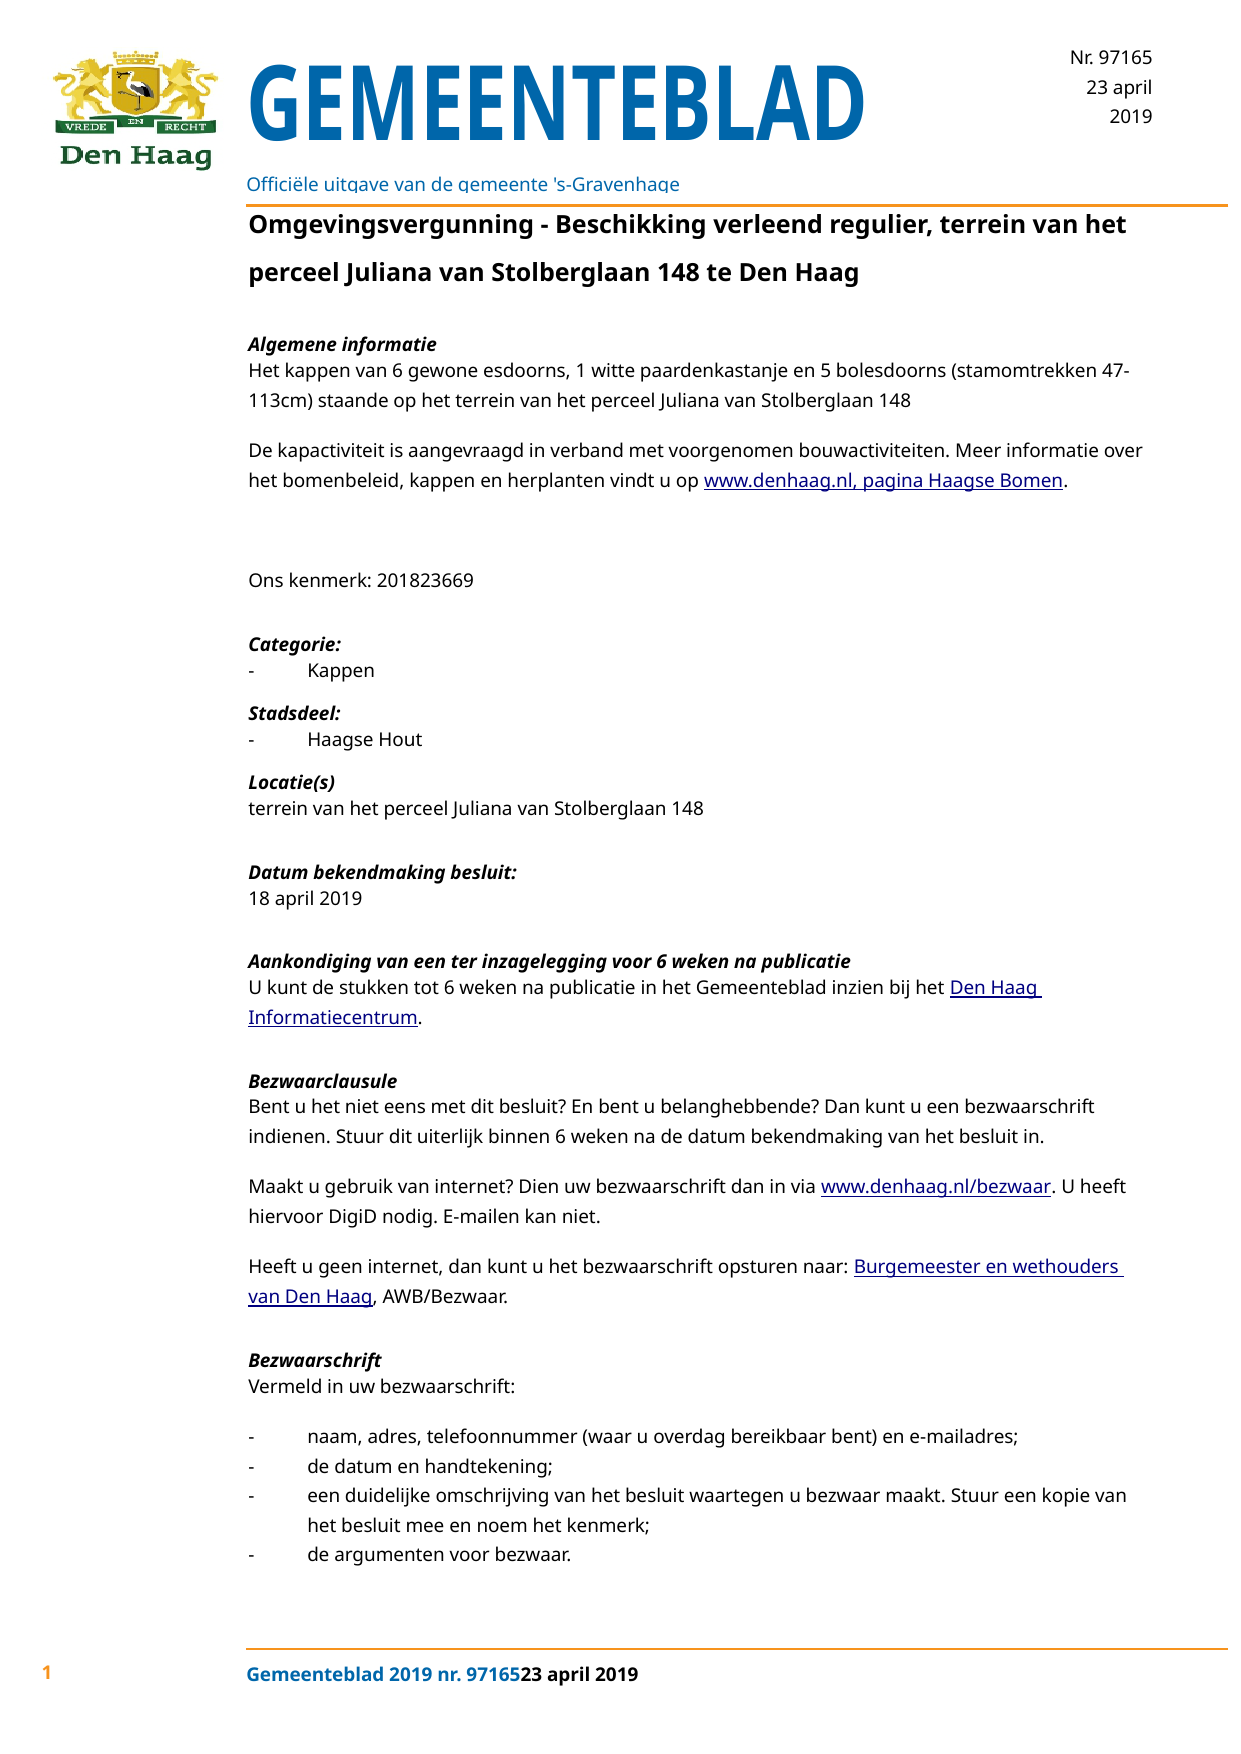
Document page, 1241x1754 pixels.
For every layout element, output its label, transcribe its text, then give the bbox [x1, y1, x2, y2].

text Stadsdeel: [248, 700, 1152, 726]
text Heeft u geen internet, dan kunt u het bezwaarschrift opsturen naar: Burgemeester en wethouders van Den Haag, AWB/Bezwaar. [248, 1254, 1152, 1309]
list de datum en handtekening; [248, 1453, 1152, 1479]
text Aankondiging van een ter inzagelegging voor 6 weken na publicatie [248, 949, 1152, 974]
text Bezwaarclausule [248, 1068, 1152, 1094]
text Bezwaarschrift [248, 1347, 1152, 1373]
text Locatie(s) [248, 769, 1152, 795]
list een duidelijke omschrijving van het besluit waartegen u bezwaar maakt. Stuur een kopie van het besluit mee en noem het kenmerk; [248, 1482, 1152, 1538]
text Ons kenmerk: 201823669 [248, 568, 1152, 593]
list Haagse Hout [248, 726, 1152, 752]
text Categorie: [248, 632, 1152, 657]
list Kappen [248, 657, 1152, 683]
list de argumenten voor bezwaar. [248, 1542, 1152, 1567]
text Omgevingsvergunning - Beschikking verleend regulier, terrein van het perceel Juliana van Stolberglaan 148 te Den Haag [248, 207, 1152, 288]
text Vermeld in uw bezwaarschrift: [248, 1373, 1152, 1399]
text 18 april 2019 [248, 885, 1152, 910]
picture [41, 47, 231, 172]
text Algemene informatie [248, 331, 1152, 357]
text Datum bekendmaking besluit: [248, 859, 1152, 885]
text terrein van het perceel Juliana van Stolberglaan 148 [248, 795, 1152, 821]
text Bent u het niet eens met dit besluit? En bent u belanghebbende? Dan kunt u een bezwaarschrift indienen. Stuur dit uiterlijk binnen 6 weken na de datum bekendmaking van het besluit in. [248, 1094, 1152, 1149]
text Het kappen van 6 gewone esdoorns, 1 witte paardenkastanje en 5 bolesdoorns (stamomtrekken 47-113cm) staande op het terrein van het perceel Juliana van Stolberglaan 148 [248, 357, 1152, 412]
text De kapactiviteit is aangevraagd in verband met voorgenomen bouwactiviteiten. Meer informatie over het bomenbeleid, kappen en herplanten vindt u op www.denhaag.nl, pagina Haagse Bomen. [248, 437, 1152, 492]
text U kunt de stukken tot 6 weken na publicatie in het Gemeenteblad inzien bij het Den Haag Informatiecentrum. [248, 974, 1152, 1030]
text Maakt u gebruik van internet? Dien uw bezwaarschrift dan in via www.denhaag.nl/bezwaar. U heeft hiervoor DigiD nodig. E-mailen kan niet. [248, 1174, 1152, 1229]
list naam, adres, telefoonnummer (waar u overdag bereikbaar bent) en e-mailadres; [248, 1423, 1152, 1449]
